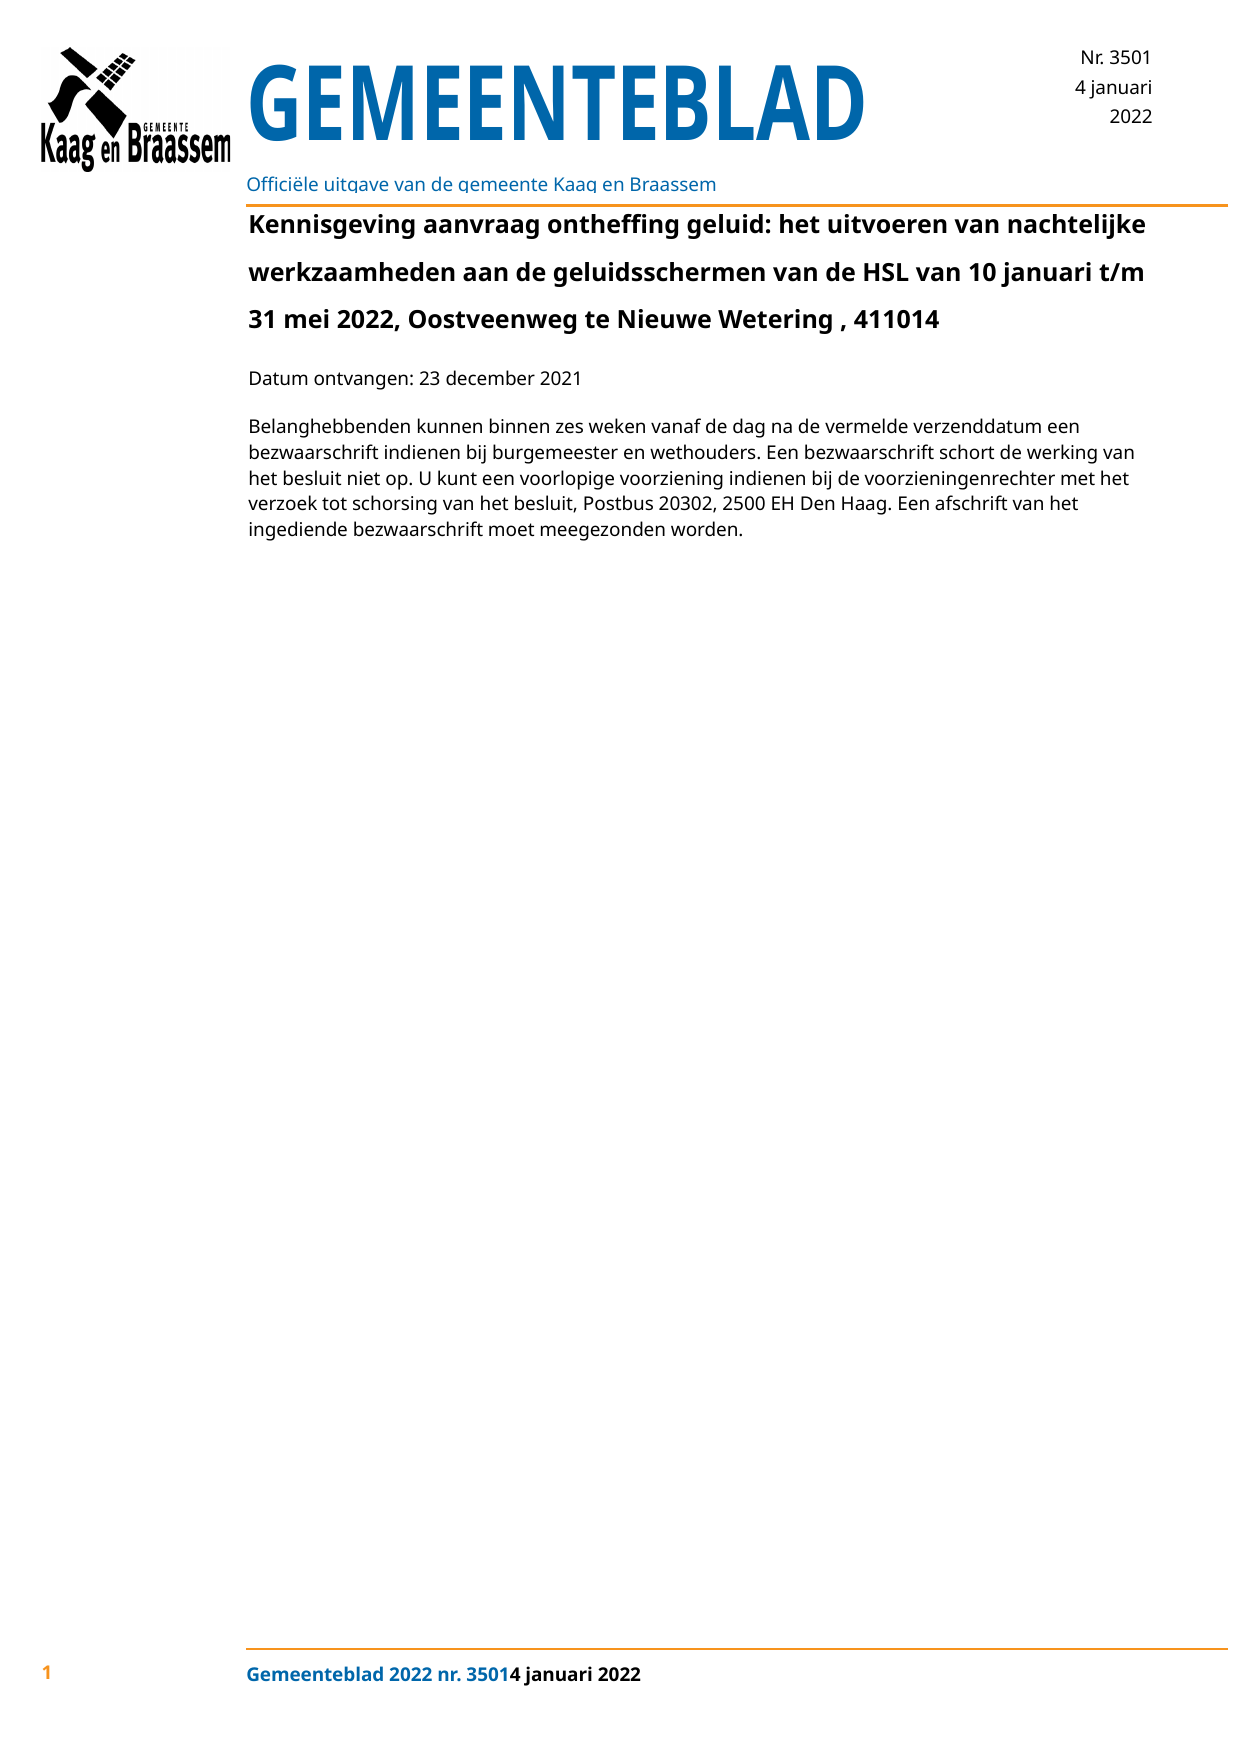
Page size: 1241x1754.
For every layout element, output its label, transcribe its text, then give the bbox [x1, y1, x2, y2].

text Belanghebbenden kunnen binnen zes weken vanaf de dag na de vermelde verzenddatum een bezwaarschrift indienen bij burgemeester en wethouders. Een bezwaarschrift schort de werking van het besluit niet op. U kunt een voorlopige voorziening indienen bij de voorzieningenrechter met het verzoek tot schorsing van het besluit, Postbus 20302, 2500 EH Den Haag. Een afschrift van het ingediende bezwaarschrift moet meegezonden worden. [248, 413, 1152, 542]
text Kennisgeving aanvraag ontheffing geluid: het uitvoeren van nachtelijke werkzaamheden aan de geluidsschermen van de HSL van 10 januari t/m 31 mei 2022, Oostveenweg te Nieuwe Wetering , 411014 [248, 207, 1152, 336]
text Datum ontvangen: 23 december 2021 [248, 366, 1152, 391]
picture [41, 47, 231, 172]
